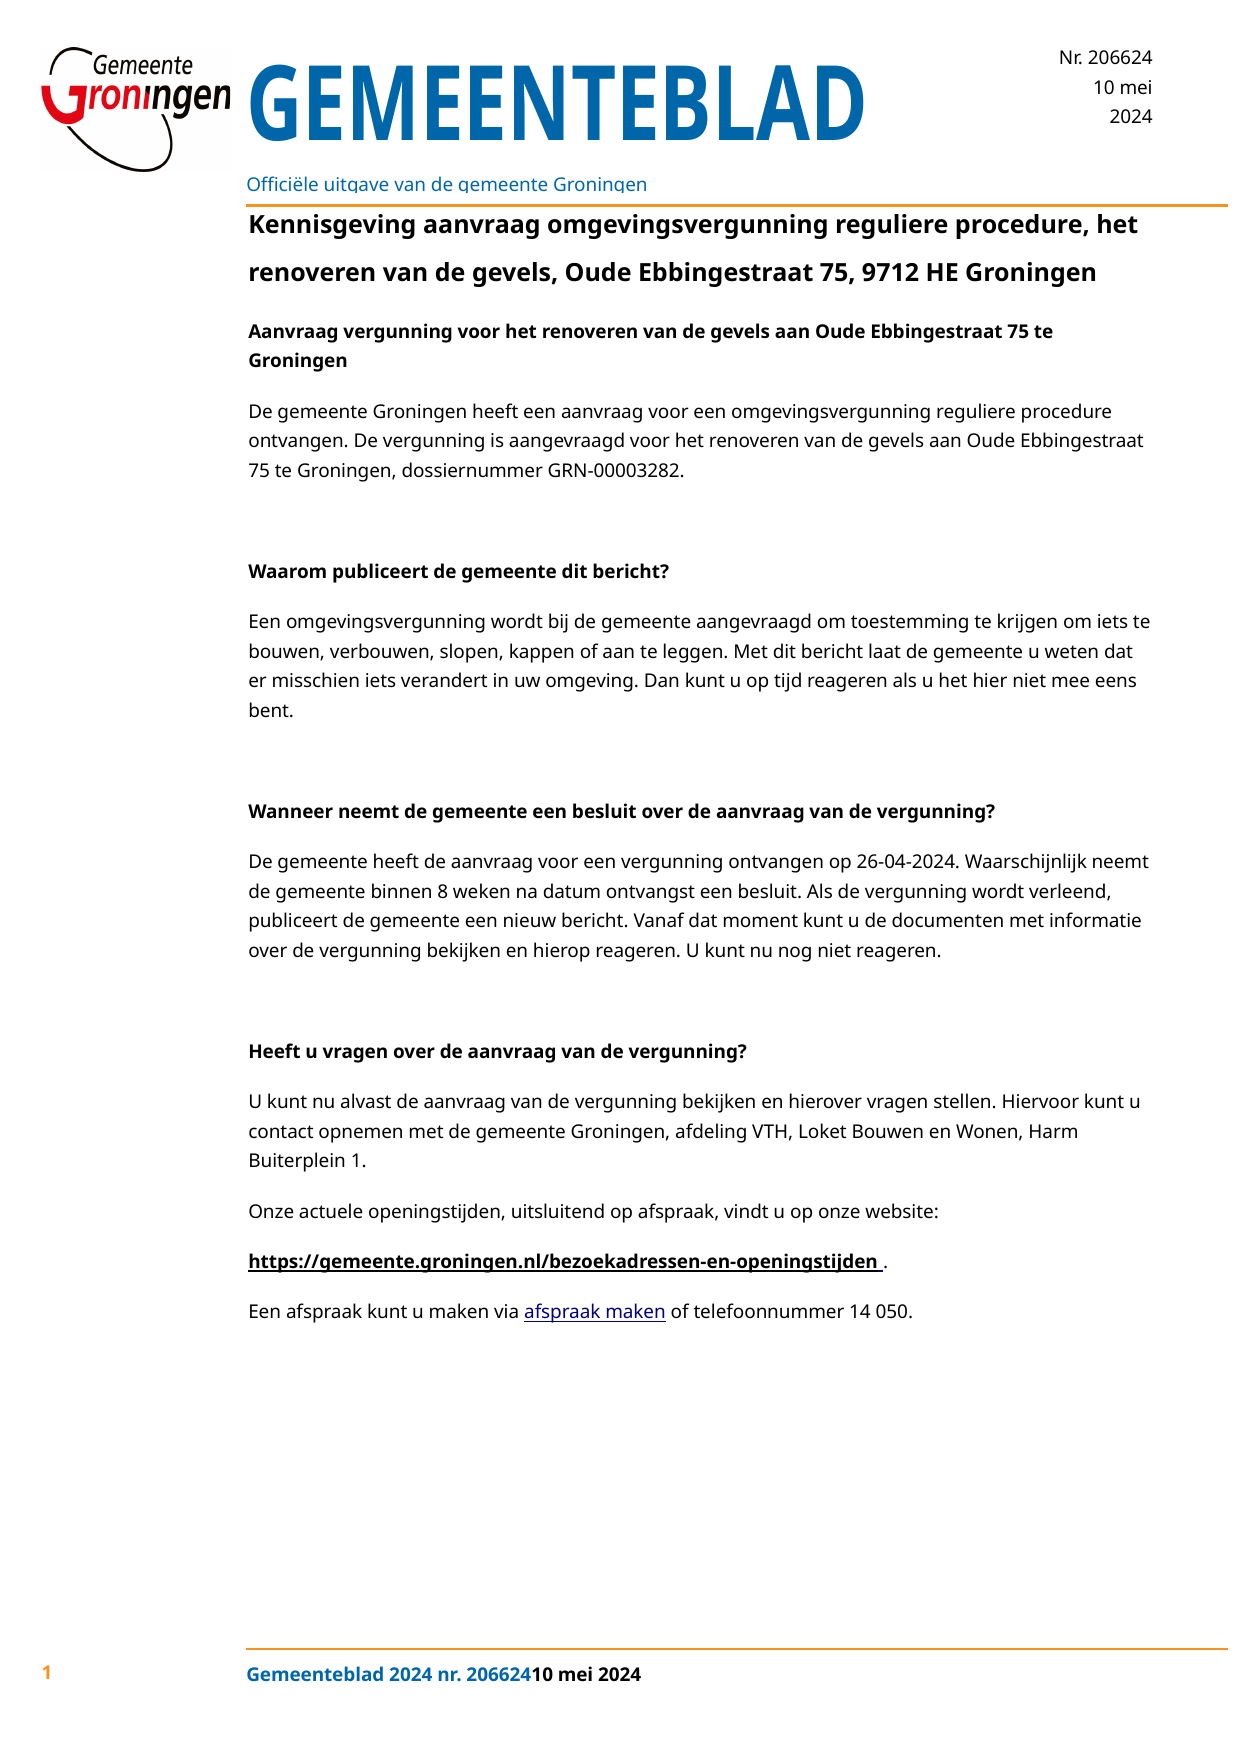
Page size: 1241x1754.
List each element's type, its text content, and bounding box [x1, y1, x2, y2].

text De gemeente Groningen heeft een aanvraag voor een omgevingsvergunning reguliere procedure ontvangen. De vergunning is aangevraagd voor het renoveren van de gevels aan Oude Ebbingestraat 75 te Groningen, dossiernummer GRN-00003282. [248, 398, 1152, 483]
text De gemeente heeft de aanvraag voor een vergunning ontvangen op 26-04-2024. Waarschijnlijk neemt de gemeente binnen 8 weken na datum ontvangst een besluit. Als de vergunning wordt verleend, publiceert de gemeente een nieuw bericht. Vanaf dat moment kunt u de documenten met informatie over de vergunning bekijken en hierop reageren. U kunt nu nog niet reageren. [248, 848, 1152, 963]
text U kunt nu alvast de aanvraag van de vergunning bekijken en hierover vragen stellen. Hiervoor kunt u contact opnemen met de gemeente Groningen, afdeling VTH, Loket Bouwen en Wonen, Harm Buiterplein 1. [248, 1088, 1152, 1173]
text Heeft u vragen over de aanvraag van de vergunning? [248, 1038, 1152, 1064]
text Waarom publiceert de gemeente dit bericht? [248, 558, 1152, 584]
text Kennisgeving aanvraag omgevingsvergunning reguliere procedure, het renoveren van de gevels, Oude Ebbingestraat 75, 9712 HE Groningen [248, 207, 1152, 288]
picture [41, 47, 231, 172]
text Onze actuele openingstijden, uitsluitend op afspraak, vindt u op onze website: [248, 1198, 1152, 1224]
text Een afspraak kunt u maken via afspraak maken of telefoonnummer 14 050. [248, 1299, 1152, 1324]
text Wanneer neemt de gemeente een besluit over de aanvraag van de vergunning? [248, 798, 1152, 824]
text Een omgevingsvergunning wordt bij de gemeente aangevraagd om toestemming te krijgen om iets te bouwen, verbouwen, slopen, kappen of aan te leggen. Met dit bericht laat de gemeente u weten dat er misschien iets verandert in uw omgeving. Dan kunt u op tijd reageren als u het hier niet mee eens bent. [248, 608, 1152, 723]
text Aanvraag vergunning voor het renoveren van de gevels aan Oude Ebbingestraat 75 te Groningen [248, 318, 1152, 373]
text https://gemeente.groningen.nl/bezoekadressen-en-openingstijden . [248, 1248, 1152, 1274]
